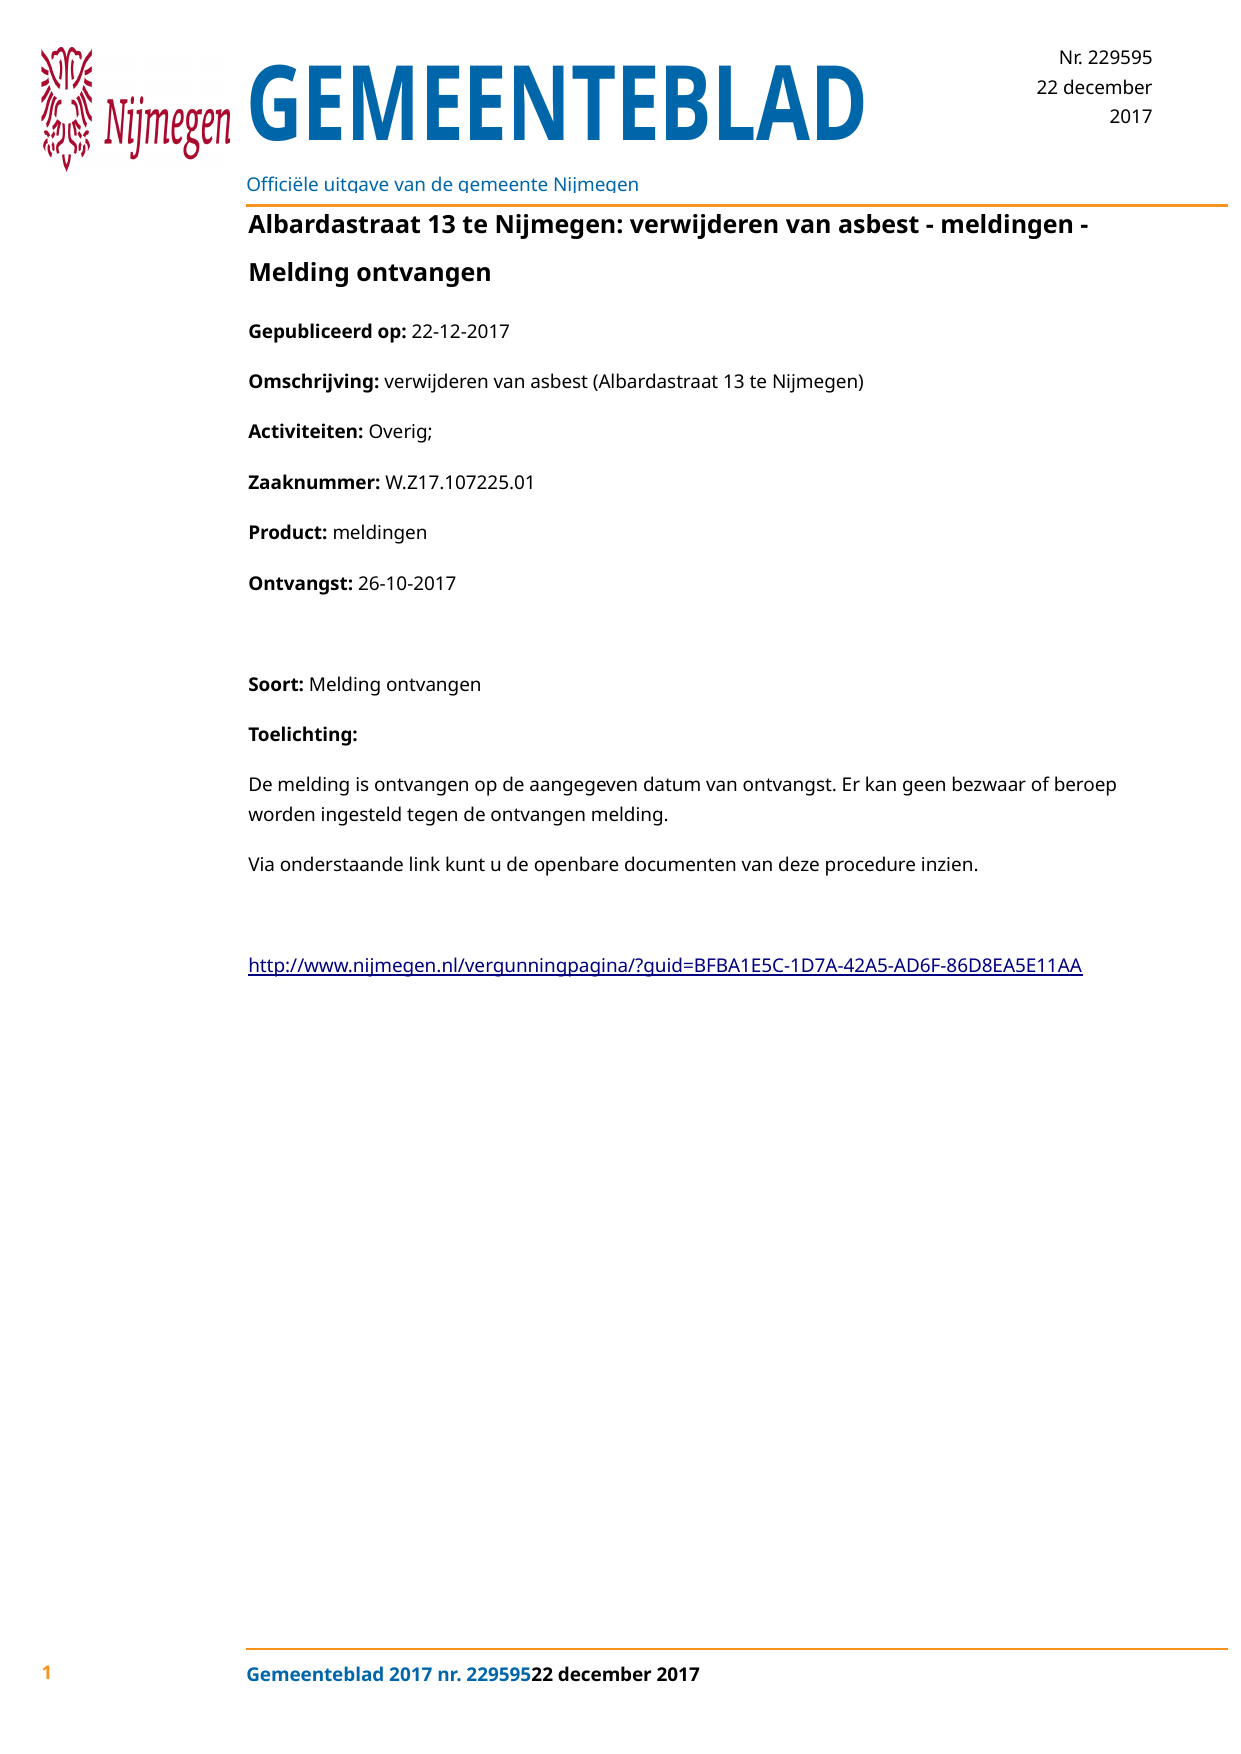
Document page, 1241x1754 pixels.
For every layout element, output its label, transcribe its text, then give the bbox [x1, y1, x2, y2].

text Activiteiten: Overig; [248, 419, 1152, 444]
text http://www.nijmegen.nl/vergunningpagina/?guid=BFBA1E5C-1D7A-42A5-AD6F-86D8EA5E11AA [248, 952, 1152, 978]
picture [41, 47, 231, 172]
text Zaaknummer: W.Z17.107225.01 [248, 469, 1152, 495]
text Albardastraat 13 te Nijmegen: verwijderen van asbest - meldingen - Melding ontvangen [248, 207, 1152, 288]
text Toelichting: [248, 721, 1152, 747]
text De melding is ontvangen op de aangegeven datum van ontvangst. Er kan geen bezwaar of beroep worden ingesteld tegen de ontvangen melding. [248, 772, 1152, 827]
text Product: meldingen [248, 519, 1152, 545]
text Via onderstaande link kunt u de openbare documenten van deze procedure inzien. [248, 852, 1152, 877]
text Omschrijving: verwijderen van asbest (Albardastraat 13 te Nijmegen) [248, 368, 1152, 394]
text Gepubliceerd op: 22-12-2017 [248, 318, 1152, 344]
text Ontvangst: 26-10-2017 [248, 570, 1152, 596]
text Soort: Melding ontvangen [248, 671, 1152, 697]
